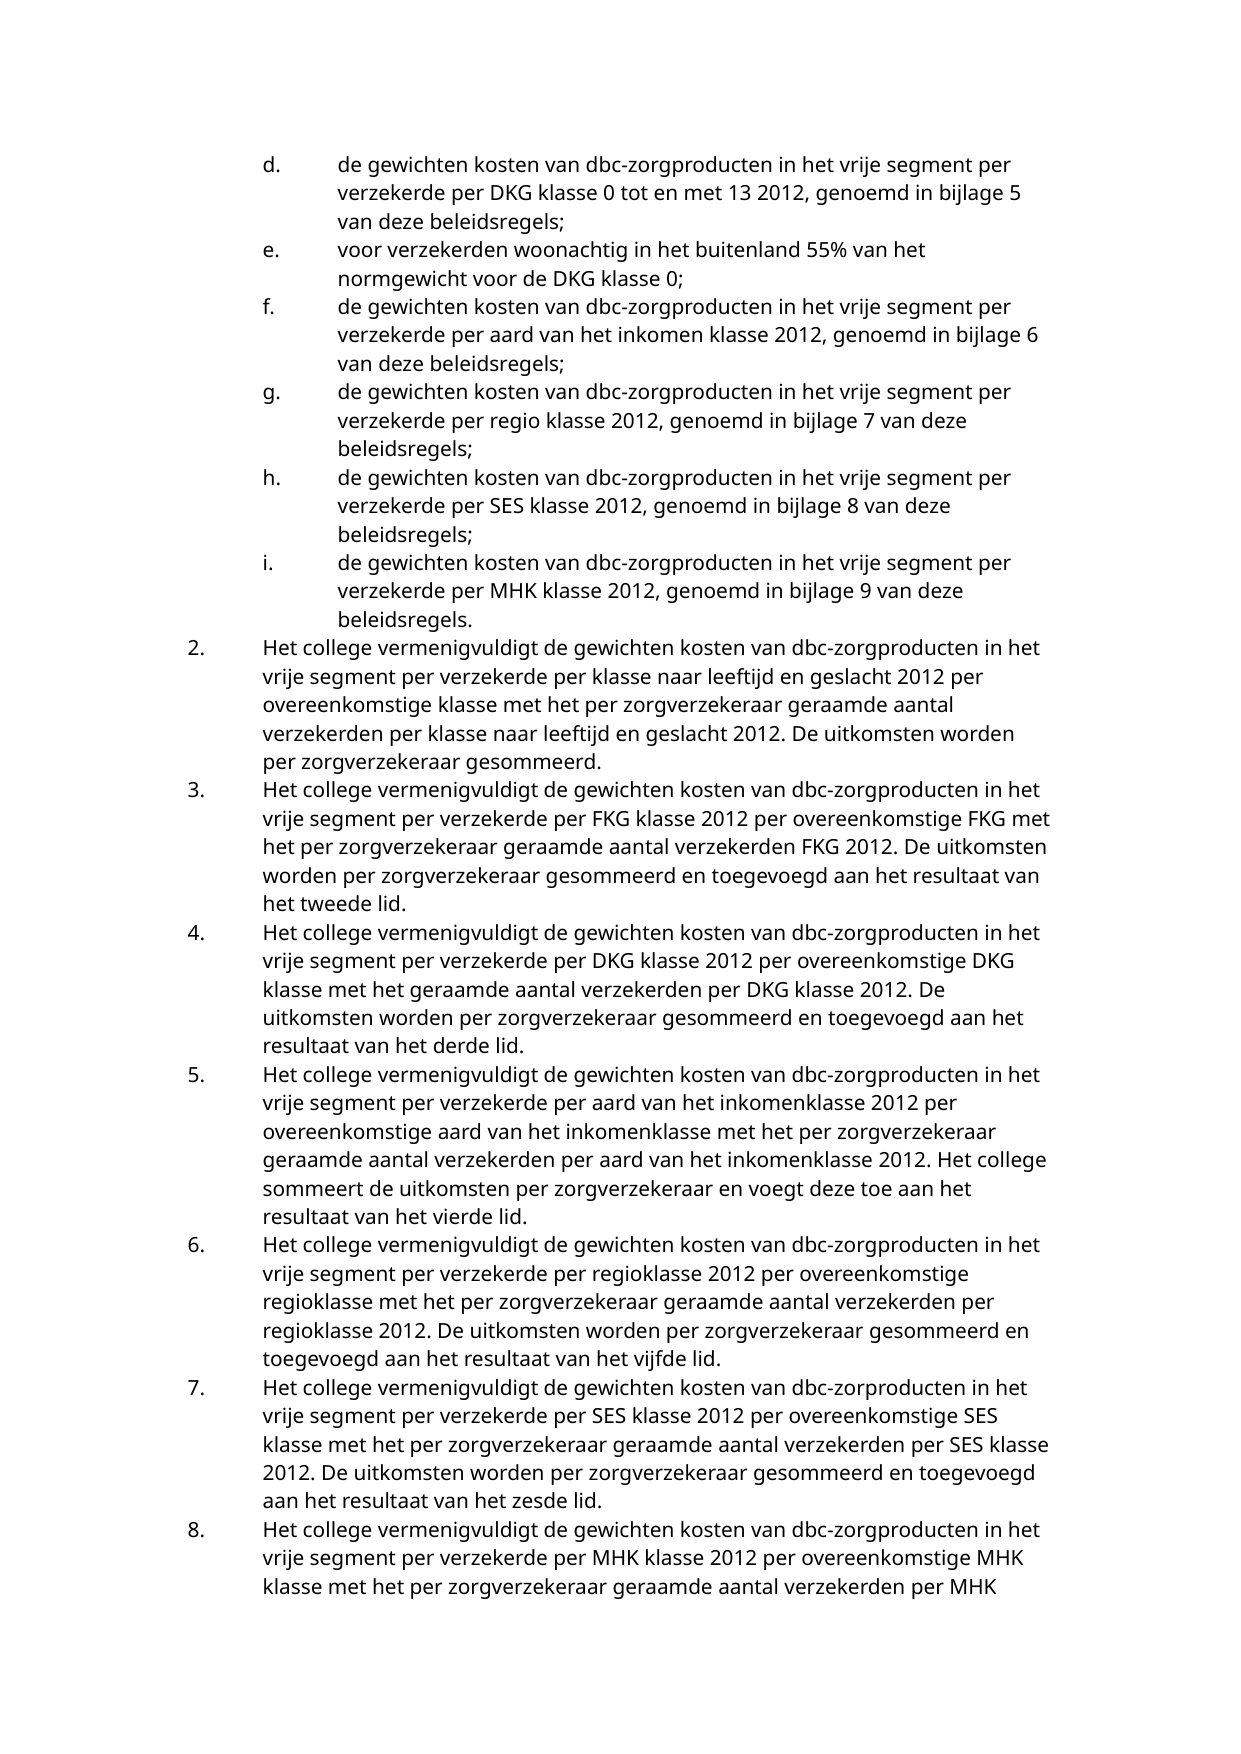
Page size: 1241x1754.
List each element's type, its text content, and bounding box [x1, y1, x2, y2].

list de gewichten kosten van dbc-zorgproducten in het vrije segment per verzekerde per SES klasse 2012, genoemd in bijlage 8 van deze beleidsregels; [262, 463, 1053, 548]
list de gewichten kosten van dbc-zorgproducten in het vrije segment per verzekerde per DKG klasse 0 tot en met 13 2012, genoemd in bijlage 5 van deze beleidsregels; [262, 150, 1053, 235]
list Het college vermenigvuldigt de gewichten kosten van dbc-zorgproducten in het vrije segment per verzekerde per regioklasse 2012 per overeenkomstige regioklasse met het per zorgverzekeraar geraamde aantal verzekerden per regioklasse 2012. De uitkomsten worden per zorgverzekeraar gesommeerd en toegevoegd aan het resultaat van het vijfde lid. [187, 1231, 1053, 1373]
list Het college vermenigvuldigt de gewichten kosten van dbc-zorgproducten in het vrije segment per verzekerde per DKG klasse 2012 per overeenkomstige DKG klasse met het geraamde aantal verzekerden per DKG klasse 2012. De uitkomsten worden per zorgverzekeraar gesommeerd en toegevoegd aan het resultaat van het derde lid. [187, 918, 1053, 1060]
list voor verzekerden woonachtig in het buitenland 55% van het normgewicht voor de DKG klasse 0; [262, 235, 1053, 292]
list de gewichten kosten van dbc-zorgproducten in het vrije segment per verzekerde per regio klasse 2012, genoemd in bijlage 7 van deze beleidsregels; [262, 377, 1053, 463]
list de gewichten kosten van dbc-zorgproducten in het vrije segment per verzekerde per aard van het inkomen klasse 2012, genoemd in bijlage 6 van deze beleidsregels; [262, 292, 1053, 377]
list Het college vermenigvuldigt de gewichten kosten van dbc-zorgproducten in het vrije segment per verzekerde per MHK klasse 2012 per overeenkomstige MHK klasse met het per zorgverzekeraar geraamde aantal verzekerden per MHK [187, 1515, 1053, 1600]
list Het college vermenigvuldigt de gewichten kosten van dbc-zorgproducten in het vrije segment per verzekerde per FKG klasse 2012 per overeenkomstige FKG met het per zorgverzekeraar geraamde aantal verzekerden FKG 2012. De uitkomsten worden per zorgverzekeraar gesommeerd en toegevoegd aan het resultaat van het tweede lid. [187, 776, 1053, 918]
list de gewichten kosten van dbc-zorgproducten in het vrije segment per verzekerde per MHK klasse 2012, genoemd in bijlage 9 van deze beleidsregels. [262, 548, 1053, 633]
list Het college vermenigvuldigt de gewichten kosten van dbc-zorgproducten in het vrije segment per verzekerde per klasse naar leeftijd en geslacht 2012 per overeenkomstige klasse met het per zorgverzekeraar geraamde aantal verzekerden per klasse naar leeftijd en geslacht 2012. De uitkomsten worden per zorgverzekeraar gesommeerd. [187, 633, 1053, 776]
list Het college vermenigvuldigt de gewichten kosten van dbc-zorgproducten in het vrije segment per verzekerde per aard van het inkomenklasse 2012 per overeenkomstige aard van het inkomenklasse met het per zorgverzekeraar geraamde aantal verzekerden per aard van het inkomenklasse 2012. Het college sommeert de uitkomsten per zorgverzekeraar en voegt deze toe aan het resultaat van het vierde lid. [187, 1060, 1053, 1231]
list Het college vermenigvuldigt de gewichten kosten van dbc-zorproducten in het vrije segment per verzekerde per SES klasse 2012 per overeenkomstige SES klasse met het per zorgverzekeraar geraamde aantal verzekerden per SES klasse 2012. De uitkomsten worden per zorgverzekeraar gesommeerd en toegevoegd aan het resultaat van het zesde lid. [187, 1373, 1053, 1515]
